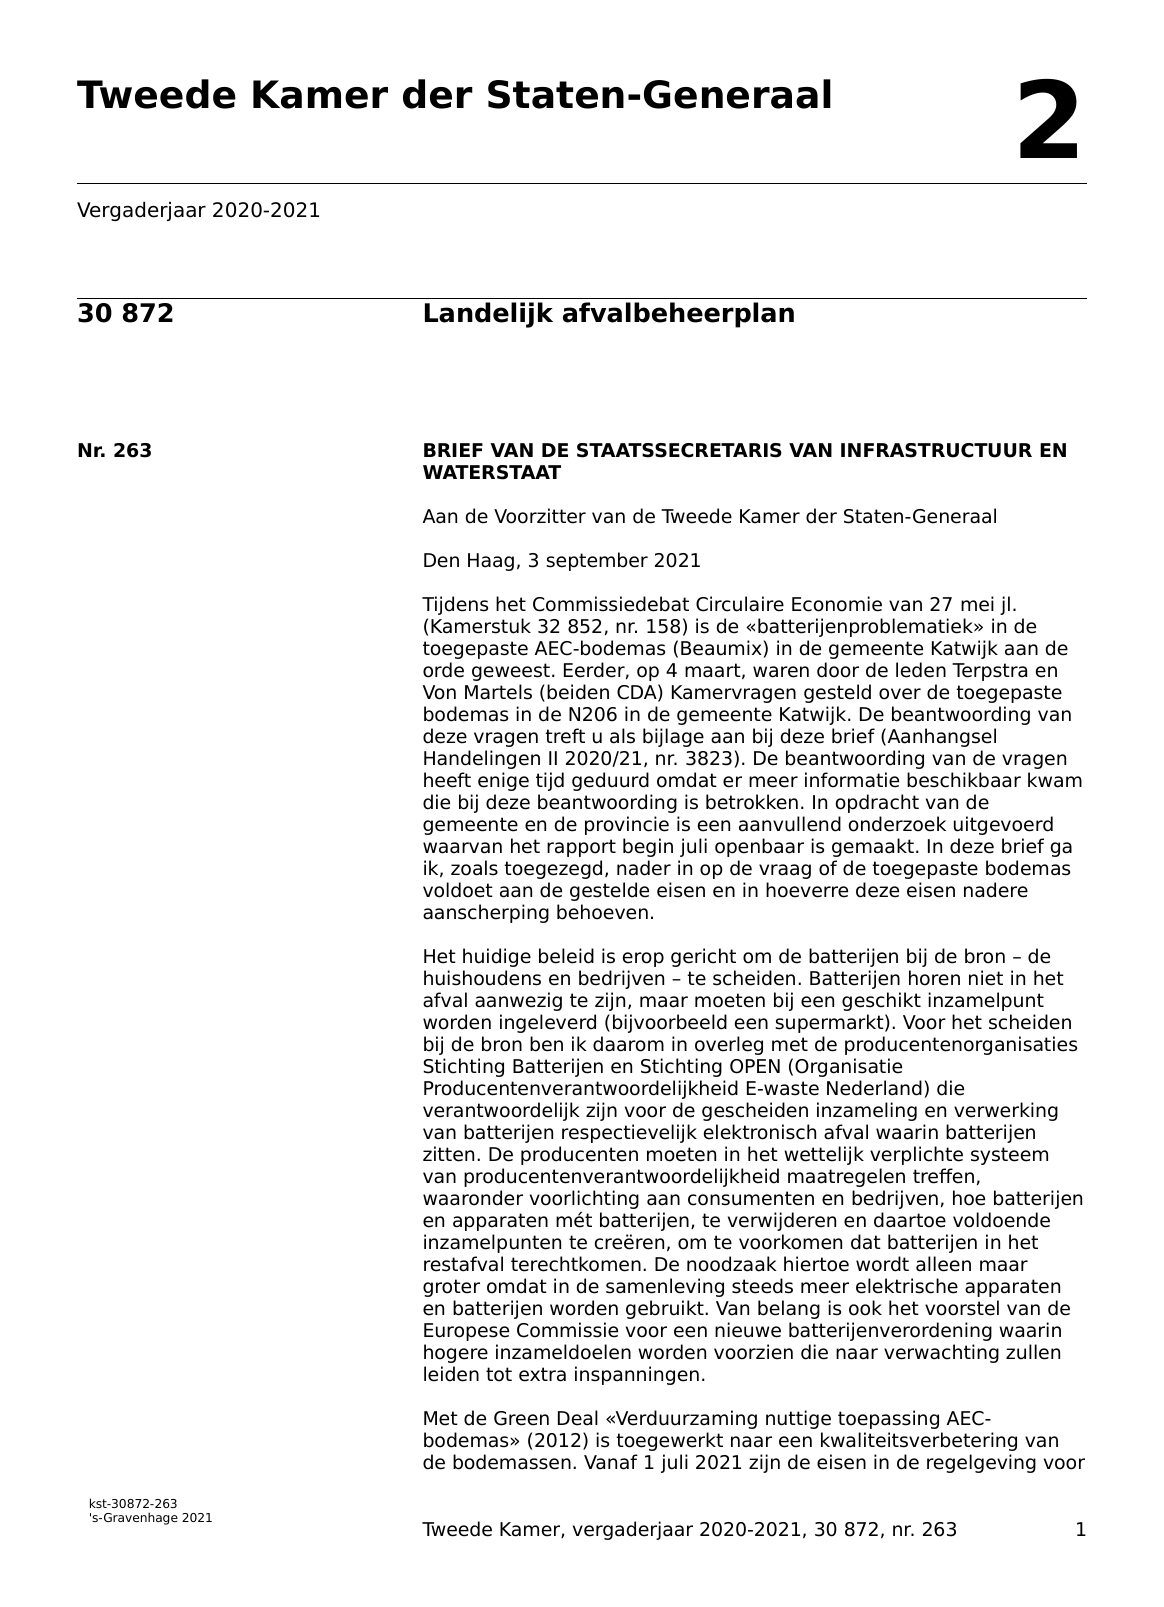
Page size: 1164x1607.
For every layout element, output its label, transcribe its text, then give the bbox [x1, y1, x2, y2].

text Tijdens het Commissiedebat Circulaire Economie van 27 mei jl. (Kamerstuk 32 852, nr. 158) is de «batterijenproblematiek» in de toegepaste AEC-bodemas (Beaumix) in de gemeente Katwijk aan de orde geweest. Eerder, op 4 maart, waren door de leden Terpstra en Von Martels (beiden CDA) Kamervragen gesteld over de toegepaste bodemas in de N206 in de gemeente Katwijk. De beantwoording van deze vragen treft u als bijlage aan bij deze brief (Aanhangsel Handelingen II 2020/21, nr. 3823). De beantwoording van de vragen heeft enige tijd geduurd omdat er meer informatie beschikbaar kwam die bij deze beantwoording is betrokken. In opdracht van de gemeente en de provincie is een aanvullend onderzoek uitgevoerd waarvan het rapport begin juli openbaar is gemaakt. In deze brief ga ik, zoals toegezegd, nader in op de vraag of de toegepaste bodemas voldoet aan de gestelde eisen en in hoeverre deze eisen nadere aanscherping behoeven. [422, 594, 1087, 924]
text Met de Green Deal «Verduurzaming nuttige toepassing AEC-bodemas» (2012) is toegewerkt naar een kwaliteitsverbetering van de bodemassen. Vanaf 1 juli 2021 zijn de eisen in de regelgeving voor [422, 1408, 1087, 1474]
table_header 2 [886, 59, 1087, 183]
text Aan de Voorzitter van de Tweede Kamer der Staten-Generaal [422, 506, 1087, 528]
table_cell Vergaderjaar 2020-2021 [77, 184, 1087, 298]
subtitle 30 872 Landelijk afvalbeheerplan [77, 299, 1087, 329]
text 's-Gravenhage 2021 [88, 1511, 323, 1525]
subtitle Nr. 263 BRIEF VAN DE STAATSSECRETARIS VAN INFRASTRUCTUUR EN WATERSTAAT [77, 440, 1087, 484]
text Het huidige beleid is erop gericht om de batterijen bij de bron – de huishoudens en bedrijven – te scheiden. Batterijen horen niet in het afval aanwezig te zijn, maar moeten bij een geschikt inzamelpunt worden ingeleverd (bijvoorbeeld een supermarkt). Voor het scheiden bij de bron ben ik daarom in overleg met de producentenorganisaties Stichting Batterijen en Stichting OPEN (Organisatie Producentenverantwoordelijkheid E-waste Nederland) die verantwoordelijk zijn voor de gescheiden inzameling en verwerking van batterijen respectievelijk elektronisch afval waarin batterijen zitten. De producenten moeten in het wettelijk verplichte systeem van producentenverantwoordelijkheid maatregelen treffen, waaronder voorlichting aan consumenten en bedrijven, hoe batterijen en apparaten mét batterijen, te verwijderen en daartoe voldoende inzamelpunten te creëren, om te voorkomen dat batterijen in het restafval terechtkomen. De noodzaak hiertoe wordt alleen maar groter omdat in de samenleving steeds meer elektrische apparaten en batterijen worden gebruikt. Van belang is ook het voorstel van de Europese Commissie voor een nieuwe batterijenverordening waarin hogere inzameldoelen worden voorzien die naar verwachting zullen leiden tot extra inspanningen. [422, 946, 1087, 1386]
table_header Tweede Kamer der Staten-Generaal [77, 59, 886, 183]
text kst-30872-263 [88, 1497, 323, 1511]
text Den Haag, 3 september 2021 [422, 550, 1087, 572]
